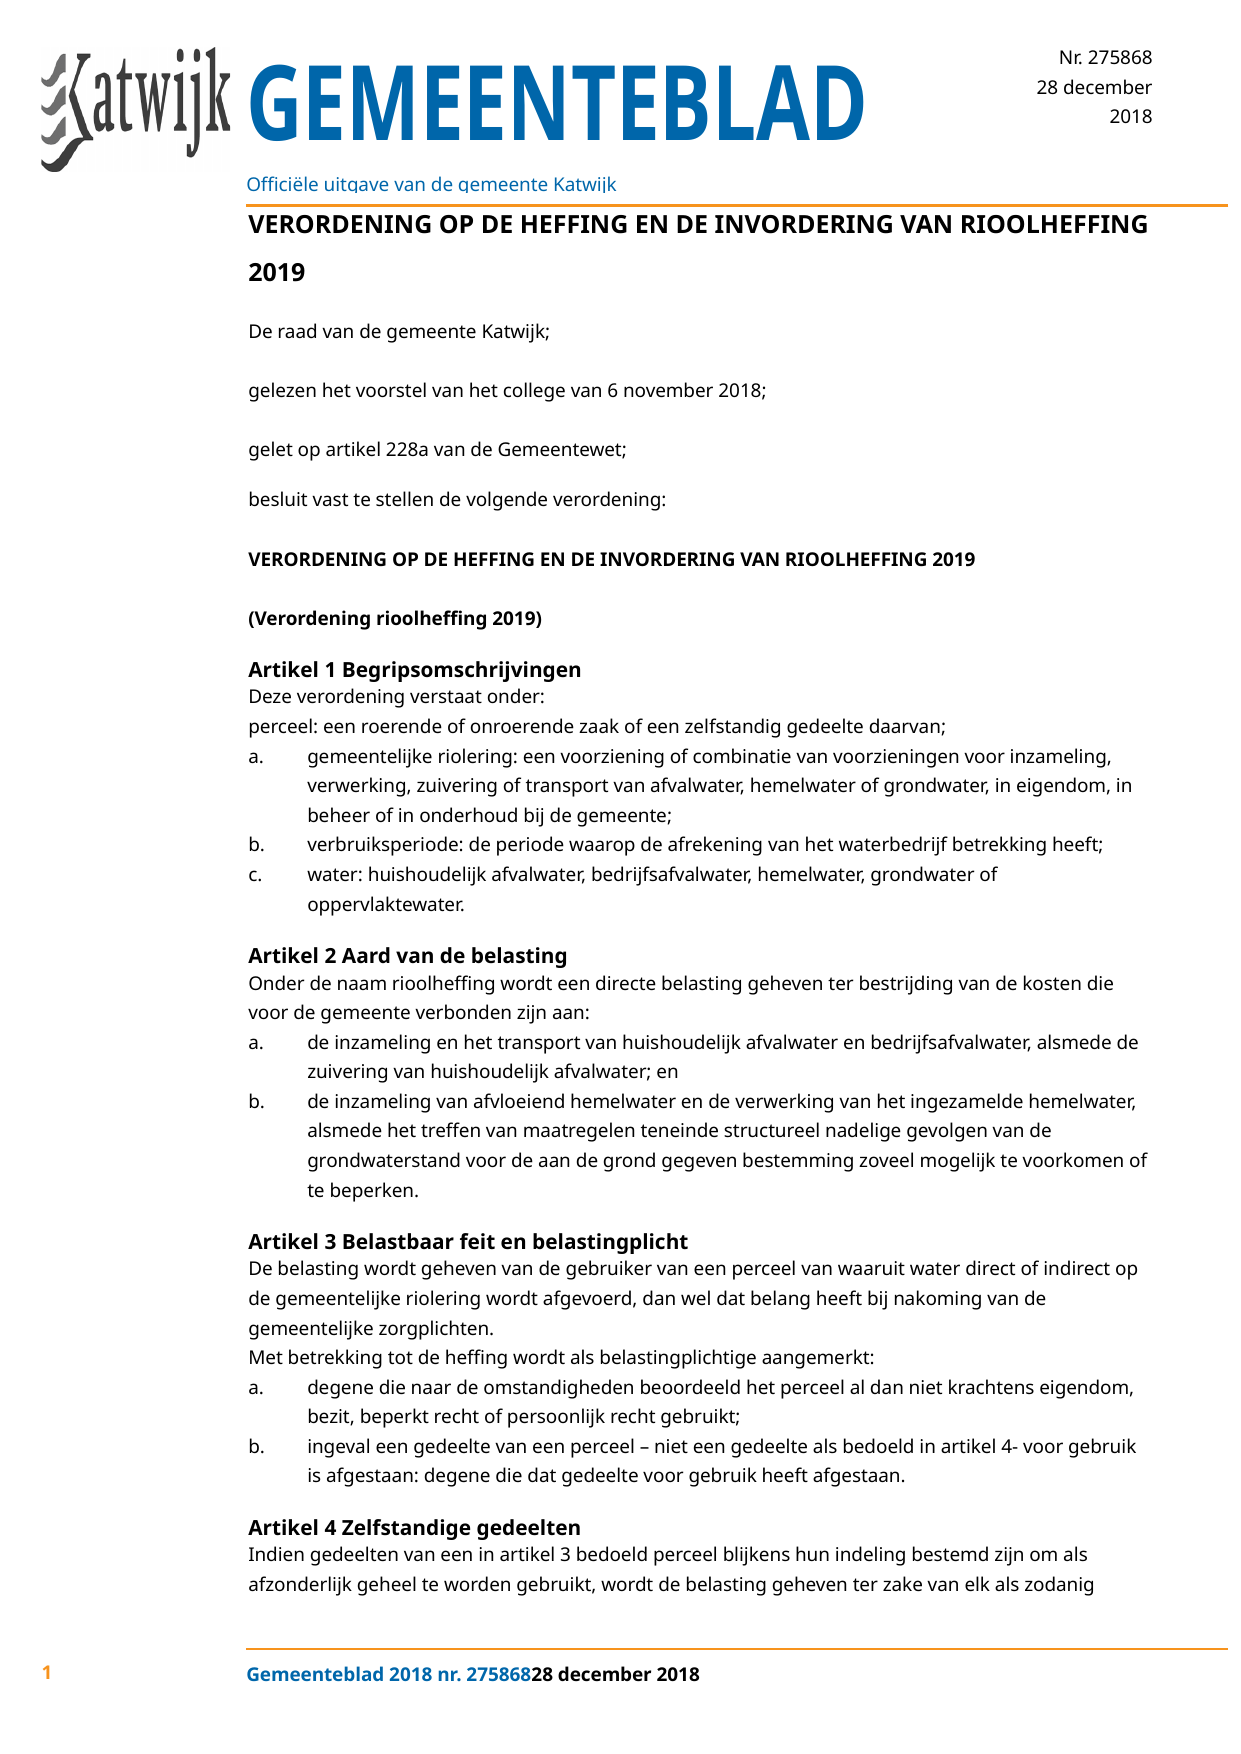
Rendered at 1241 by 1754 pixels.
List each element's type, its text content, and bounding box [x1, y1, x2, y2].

text perceel: een roerende of onroerende zaak of een zelfstandig gedeelte daarvan; [248, 713, 1152, 739]
text Artikel 4 Zelfstandige gedeelten [248, 1513, 1152, 1542]
text gelezen het voorstel van het college van 6 november 2018; [248, 377, 1152, 403]
picture [41, 47, 231, 172]
text VERORDENING OP DE HEFFING EN DE INVORDERING VAN RIOOLHEFFING 2019 [248, 546, 1152, 571]
text Artikel 2 Aard van de belasting [248, 941, 1152, 970]
list gemeentelijke riolering: een voorziening of combinatie van voorzieningen voor inzameling, verwerking, zuivering of transport van afvalwater, hemelwater of grondwater, in eigendom, in beheer of in onderhoud bij de gemeente; [248, 743, 1152, 828]
text besluit vast te stellen de volgende verordening: [248, 487, 1152, 512]
list verbruiksperiode: de periode waarop de afrekening van het waterbedrijf betrekking heeft; [248, 832, 1152, 857]
list ingeval een gedeelte van een perceel – niet een gedeelte als bedoeld in artikel 4- voor gebruik is afgestaan: degene die dat gedeelte voor gebruik heeft afgestaan. [248, 1433, 1152, 1488]
text VERORDENING OP DE HEFFING EN DE INVORDERING VAN RIOOLHEFFING 2019 [248, 207, 1152, 288]
text De raad van de gemeente Katwijk; [248, 318, 1152, 344]
text Onder de naam rioolheffing wordt een directe belasting geheven ter bestrijding van de kosten die voor de gemeente verbonden zijn aan: [248, 970, 1152, 1025]
text De belasting wordt geheven van de gebruiker van een perceel van waaruit water direct of indirect op de gemeentelijke riolering wordt afgevoerd, dan wel dat belang heeft bij nakoming van de gemeentelijke zorgplichten. [248, 1256, 1152, 1341]
list de inzameling en het transport van huishoudelijk afvalwater en bedrijfsafvalwater, alsmede de zuivering van huishoudelijk afvalwater; en [248, 1029, 1152, 1084]
list water: huishoudelijk afvalwater, bedrijfsafvalwater, hemelwater, grondwater of oppervlaktewater. [248, 861, 1152, 917]
text Artikel 1 Begripsomschrijvingen [248, 655, 1152, 684]
text Deze verordening verstaat onder: [248, 684, 1152, 709]
list degene die naar de omstandigheden beoordeeld het perceel al dan niet krachtens eigendom, bezit, beperkt recht of persoonlijk recht gebruikt; [248, 1374, 1152, 1429]
text Artikel 3 Belastbaar feit en belastingplicht [248, 1227, 1152, 1256]
text Indien gedeelten van een in artikel 3 bedoeld perceel blijkens hun indeling bestemd zijn om als afzonderlijk geheel te worden gebruikt, wordt de belasting geheven ter zake van elk als zodanig [248, 1542, 1152, 1597]
text gelet op artikel 228a van de Gemeentewet; [248, 436, 1152, 462]
text (Verordening rioolheffing 2019) [248, 605, 1152, 631]
list de inzameling van afvloeiend hemelwater en de verwerking van het ingezamelde hemelwater, alsmede het treffen van maatregelen teneinde structureel nadelige gevolgen van de grondwaterstand voor de aan de grond gegeven bestemming zoveel mogelijk te voorkomen of te beperken. [248, 1088, 1152, 1202]
text Met betrekking tot de heffing wordt als belastingplichtige aangemerkt: [248, 1344, 1152, 1370]
